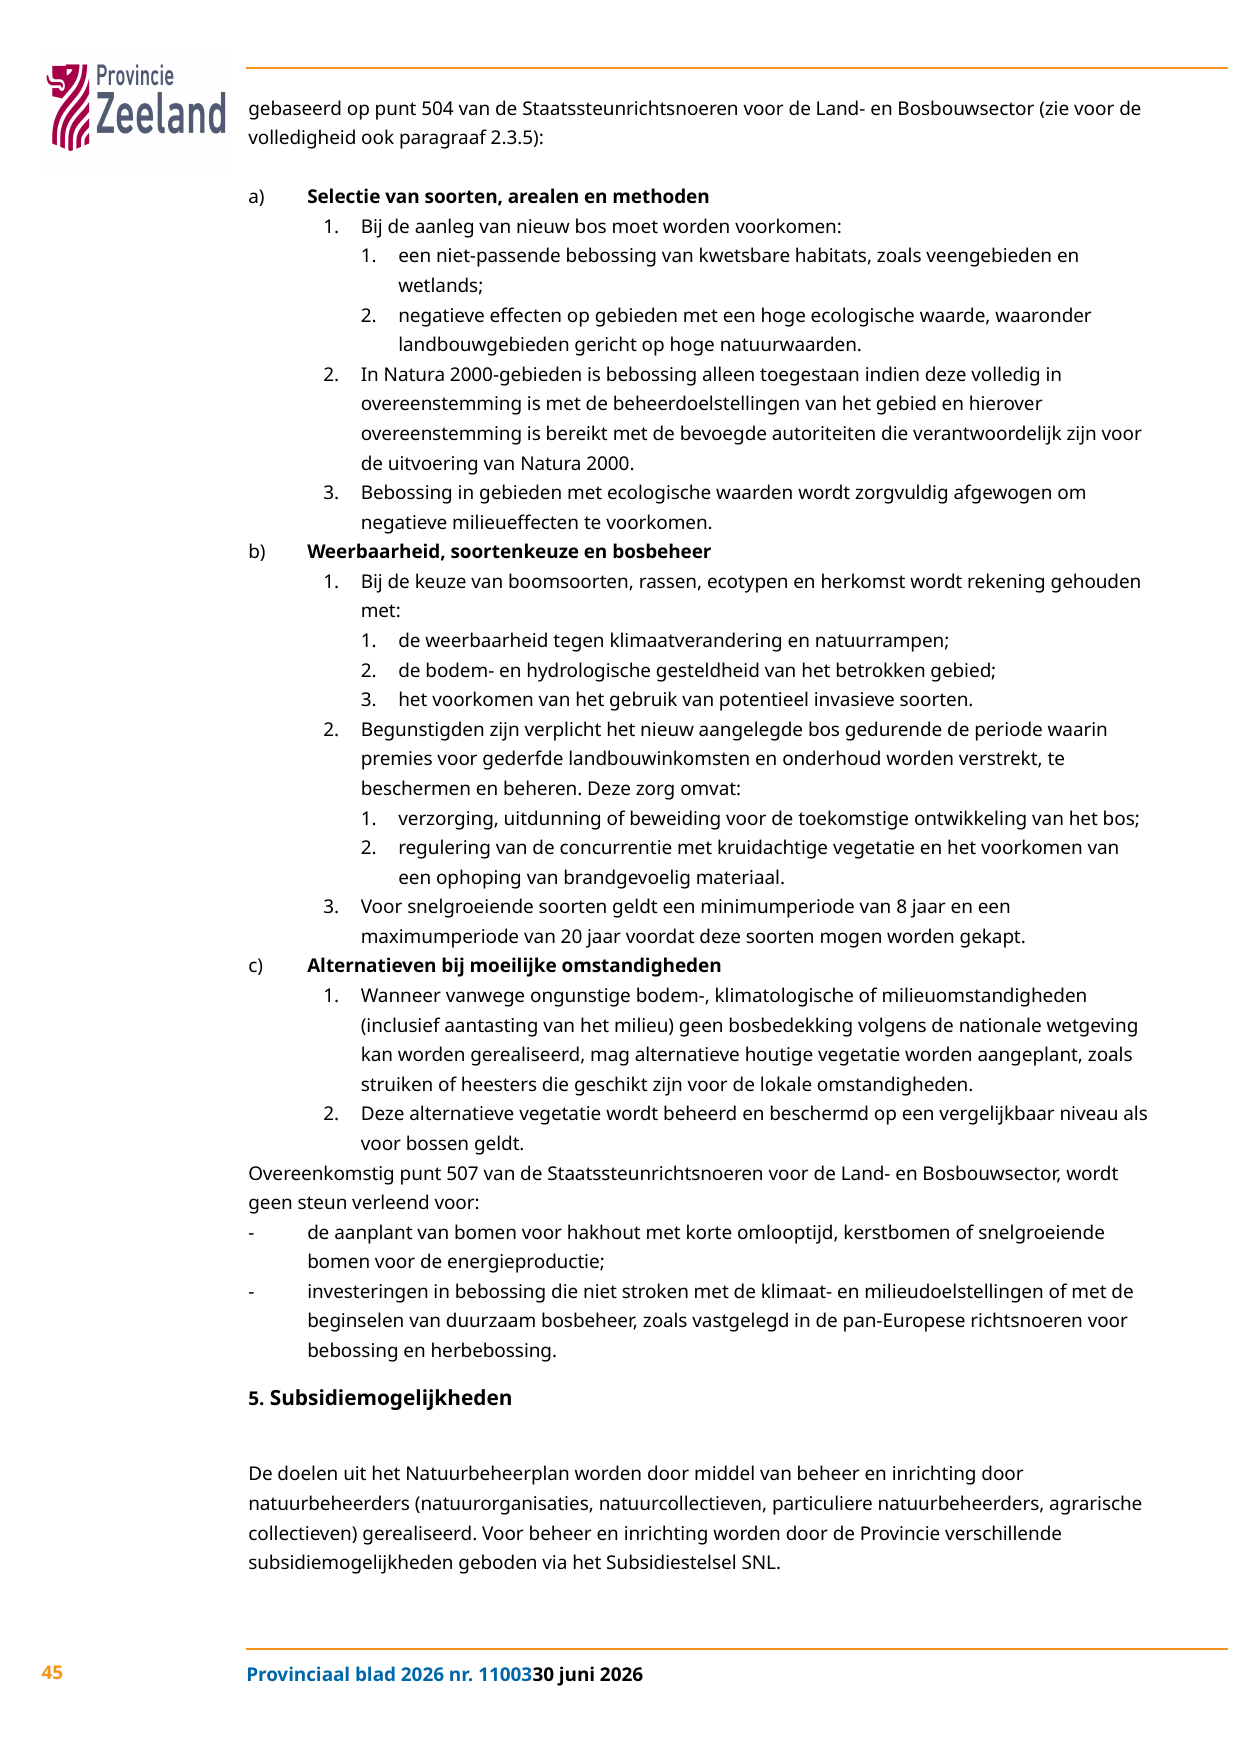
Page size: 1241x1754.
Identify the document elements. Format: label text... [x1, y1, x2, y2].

list de weerbaarheid tegen klimaatverandering en natuurrampen; [361, 627, 1152, 653]
list investeringen in bebossing die niet stroken met de klimaat- en milieudoelstellingen of met de beginselen van duurzaam bosbeheer, zoals vastgelegd in de pan-Europese richtsnoeren voor bebossing en herbebossing. [248, 1278, 1152, 1363]
list regulering van de concurrentie met kruidachtige vegetatie en het voorkomen van een ophoping van brandgevoelig materiaal. [361, 834, 1152, 890]
list Bij de aanleg van nieuw bos moet worden voorkomen: [323, 213, 1152, 239]
list Voor snelgroeiende soorten geldt een minimumperiode van 8 jaar en een maximumperiode van 20 jaar voordat deze soorten mogen worden gekapt. [323, 893, 1152, 949]
list Weerbaarheid, soortenkeuze en bosbeheer [248, 538, 1152, 564]
picture [41, 47, 231, 172]
list In Natura 2000-gebieden is bebossing alleen toegestaan indien deze volledig in overeenstemming is met de beheerdoelstellingen van het gebied en hierover overeenstemming is bereikt met de bevoegde autoriteiten die verantwoordelijk zijn voor de uitvoering van Natura 2000. [323, 361, 1152, 476]
list Wanneer vanwege ongunstige bodem-, klimatologische of milieuomstandigheden (inclusief aantasting van het milieu) geen bosbedekking volgens de nationale wetgeving kan worden gerealiseerd, mag alternatieve houtige vegetatie worden aangeplant, zoals struiken of heesters die geschikt zijn voor de lokale omstandigheden. [323, 982, 1152, 1097]
list het voorkomen van het gebruik van potentieel invasieve soorten. [361, 686, 1152, 712]
list verzorging, uitdunning of beweiding voor de toekomstige ontwikkeling van het bos; [361, 805, 1152, 831]
list Bebossing in gebieden met ecologische waarden wordt zorgvuldig afgewogen om negatieve milieueffecten te voorkomen. [323, 479, 1152, 535]
text Overeenkomstig punt 507 van de Staatssteunrichtsnoeren voor de Land- en Bosbouwsector, wordt geen steun verleend voor: [248, 1160, 1152, 1215]
list Bij de keuze van boomsoorten, rassen, ecotypen en herkomst wordt rekening gehouden met: [323, 568, 1152, 623]
list Begunstigden zijn verplicht het nieuw aangelegde bos gedurende de periode waarin premies voor gederfde landbouwinkomsten en onderhoud worden verstrekt, te beschermen en beheren. Deze zorg omvat: [323, 716, 1152, 801]
list Selectie van soorten, arealen en methoden [248, 183, 1152, 209]
list Deze alternatieve vegetatie wordt beheerd en beschermd op een vergelijkbaar niveau als voor bossen geldt. [323, 1101, 1152, 1156]
text 5. Subsidiemogelijkheden [248, 1383, 1152, 1411]
list de aanplant van bomen voor hakhout met korte omlooptijd, kerstbomen of snelgroeiende bomen voor de energieproductie; [248, 1219, 1152, 1274]
list de bodem- en hydrologische gesteldheid van het betrokken gebied; [361, 657, 1152, 683]
list Alternatieven bij moeilijke omstandigheden [248, 953, 1152, 978]
text De doelen uit het Natuurbeheerplan worden door middel van beheer en inrichting door natuurbeheerders (natuurorganisaties, natuurcollectieven, particuliere natuurbeheerders, agrarische collectieven) gerealiseerd. Voor beheer en inrichting worden door de Provincie verschillende subsidiemogelijkheden geboden via het Subsidiestelsel SNL. [248, 1461, 1152, 1575]
text gebaseerd op punt 504 van de Staatssteunrichtsnoeren voor de Land- en Bosbouwsector (zie voor de volledigheid ook paragraaf 2.3.5): [248, 95, 1152, 150]
list een niet-passende bebossing van kwetsbare habitats, zoals veengebieden en wetlands; [361, 243, 1152, 298]
list negatieve effecten op gebieden met een hoge ecologische waarde, waaronder landbouwgebieden gericht op hoge natuurwaarden. [361, 302, 1152, 357]
